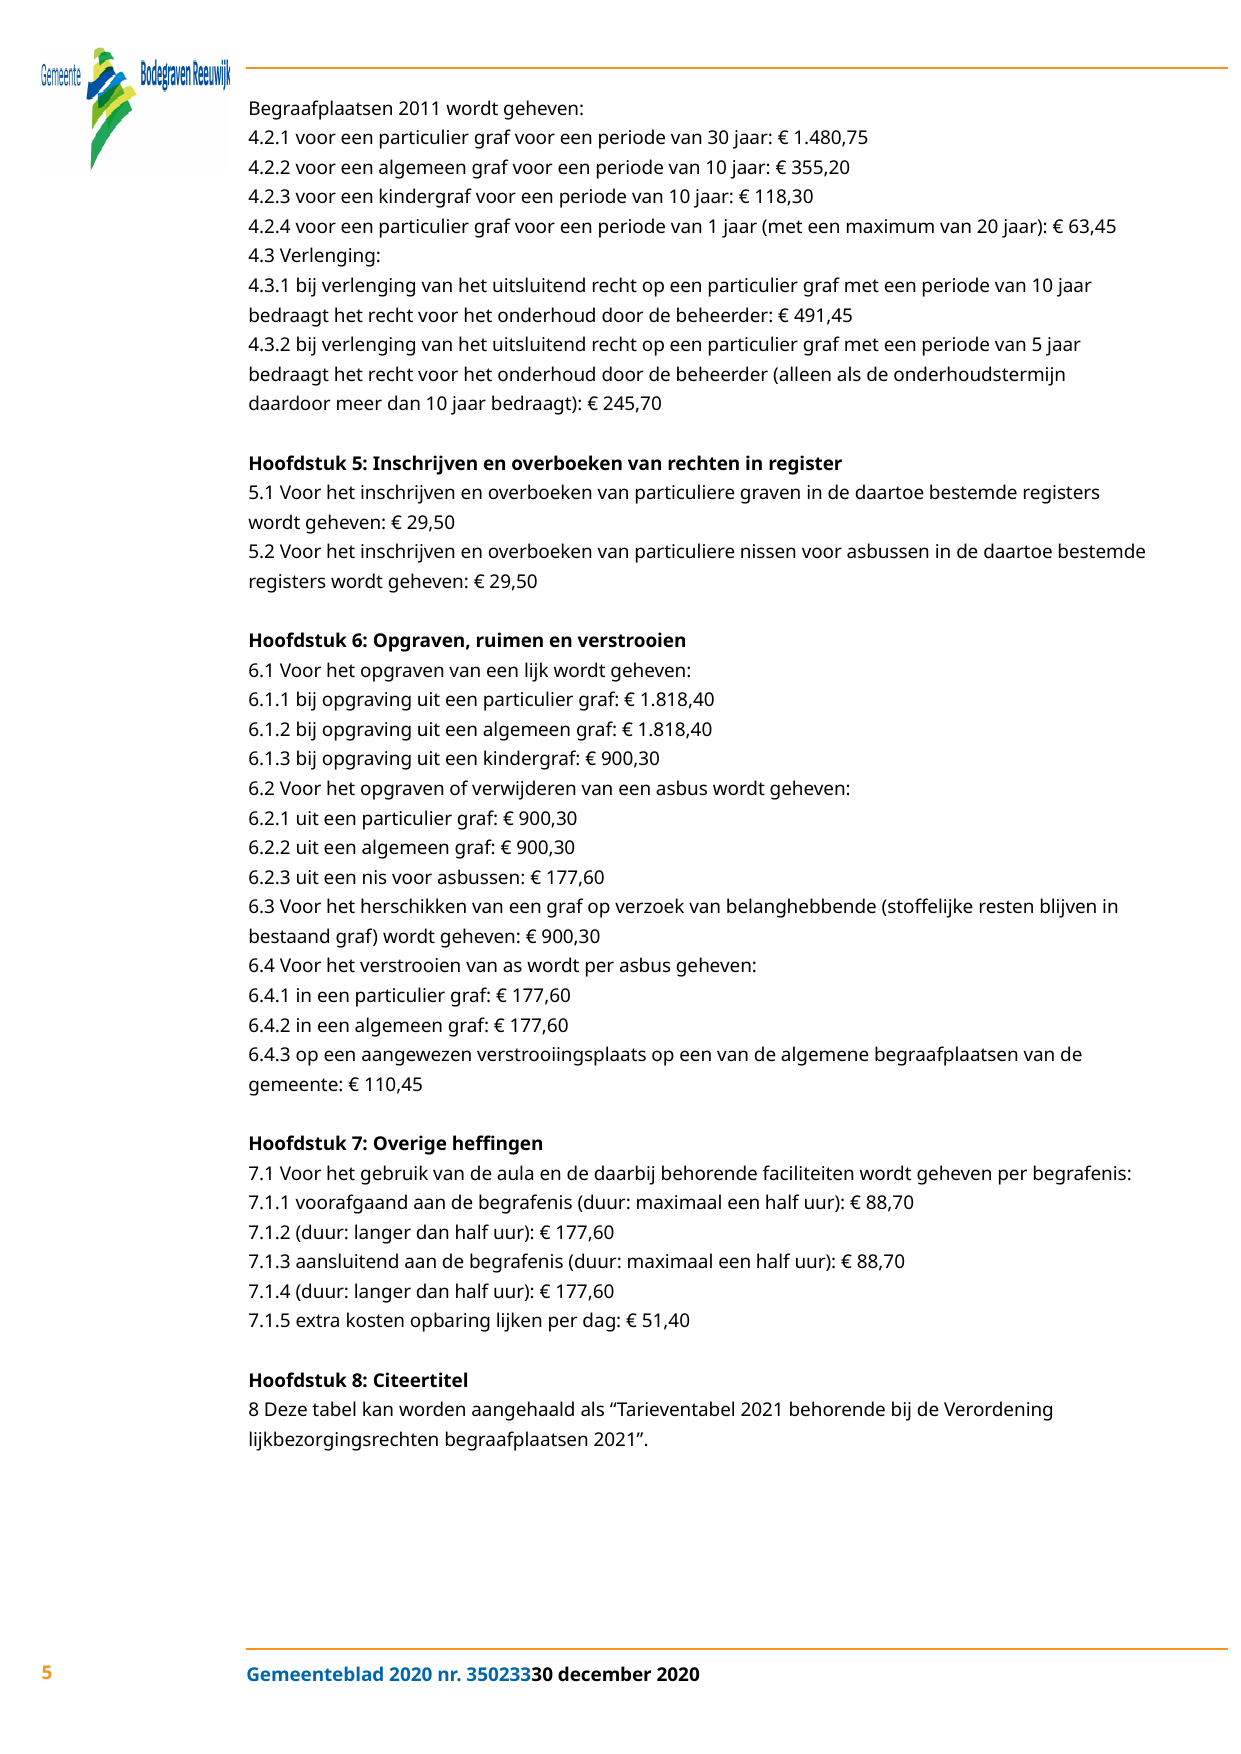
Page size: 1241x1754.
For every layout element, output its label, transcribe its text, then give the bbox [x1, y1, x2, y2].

text 6.2.3 uit een nis voor asbussen: € 177,60 [248, 864, 1152, 890]
text 5.2 Voor het inschrijven en overboeken van particuliere nissen voor asbussen in de daartoe bestemde registers wordt geheven: € 29,50 [248, 538, 1152, 594]
text 4.2.2 voor een algemeen graf voor een periode van 10 jaar: € 355,20 [248, 154, 1152, 180]
text 6.1 Voor het opgraven van een lijk wordt geheven: [248, 657, 1152, 683]
text 8 Deze tabel kan worden aangehaald als “Tarieventabel 2021 behorende bij de Verordening lijkbezorgingsrechten begraafplaatsen 2021”. [248, 1396, 1152, 1452]
text Begraafplaatsen 2011 wordt geheven: [248, 95, 1152, 121]
text 4.2.1 voor een particulier graf voor een periode van 30 jaar: € 1.480,75 [248, 124, 1152, 150]
text 7.1.1 voorafgaand aan de begrafenis (duur: maximaal een half uur): € 88,70 [248, 1189, 1152, 1215]
text 4.2.3 voor een kindergraf voor een periode van 10 jaar: € 118,30 [248, 183, 1152, 209]
text Hoofdstuk 7: Overige heffingen [248, 1130, 1152, 1156]
text 6.1.3 bij opgraving uit een kindergraf: € 900,30 [248, 746, 1152, 771]
text 6.4 Voor het verstrooien van as wordt per asbus geheven: [248, 953, 1152, 978]
text Hoofdstuk 5: Inschrijven en overboeken van rechten in register [248, 450, 1152, 476]
text 6.3 Voor het herschikken van een graf op verzoek van belanghebbende (stoffelijke resten blijven in bestaand graf) wordt geheven: € 900,30 [248, 893, 1152, 949]
text 4.3.2 bij verlenging van het uitsluitend recht op een particulier graf met een periode van 5 jaar bedraagt het recht voor het onderhoud door de beheerder (alleen als de onderhoudstermijn daardoor meer dan 10 jaar bedraagt): € 245,70 [248, 331, 1152, 416]
text 7.1.2 (duur: langer dan half uur): € 177,60 [248, 1219, 1152, 1245]
text 7.1.5 extra kosten opbaring lijken per dag: € 51,40 [248, 1308, 1152, 1333]
text 7.1 Voor het gebruik van de aula en de daarbij behorende faciliteiten wordt geheven per begrafenis: [248, 1160, 1152, 1186]
text 6.1.2 bij opgraving uit een algemeen graf: € 1.818,40 [248, 716, 1152, 742]
text 4.3.1 bij verlenging van het uitsluitend recht op een particulier graf met een periode van 10 jaar bedraagt het recht voor het onderhoud door de beheerder: € 491,45 [248, 272, 1152, 328]
text 7.1.4 (duur: langer dan half uur): € 177,60 [248, 1278, 1152, 1304]
picture [41, 47, 231, 172]
text 6.2.2 uit een algemeen graf: € 900,30 [248, 834, 1152, 860]
text 4.3 Verlenging: [248, 243, 1152, 268]
text 5.1 Voor het inschrijven en overboeken van particuliere graven in de daartoe bestemde registers wordt geheven: € 29,50 [248, 479, 1152, 535]
text 6.4.1 in een particulier graf: € 177,60 [248, 982, 1152, 1008]
text 6.2 Voor het opgraven of verwijderen van een asbus wordt geheven: [248, 775, 1152, 801]
text Hoofdstuk 8: Citeertitel [248, 1367, 1152, 1393]
text 7.1.3 aansluitend aan de begrafenis (duur: maximaal een half uur): € 88,70 [248, 1248, 1152, 1274]
text 6.2.1 uit een particulier graf: € 900,30 [248, 805, 1152, 831]
text 6.1.1 bij opgraving uit een particulier graf: € 1.818,40 [248, 686, 1152, 712]
text 4.2.4 voor een particulier graf voor een periode van 1 jaar (met een maximum van 20 jaar): € 63,45 [248, 213, 1152, 239]
text Hoofdstuk 6: Opgraven, ruimen en verstrooien [248, 627, 1152, 653]
text 6.4.2 in een algemeen graf: € 177,60 [248, 1012, 1152, 1038]
text 6.4.3 op een aangewezen verstrooiingsplaats op een van de algemene begraafplaatsen van de gemeente: € 110,45 [248, 1041, 1152, 1097]
